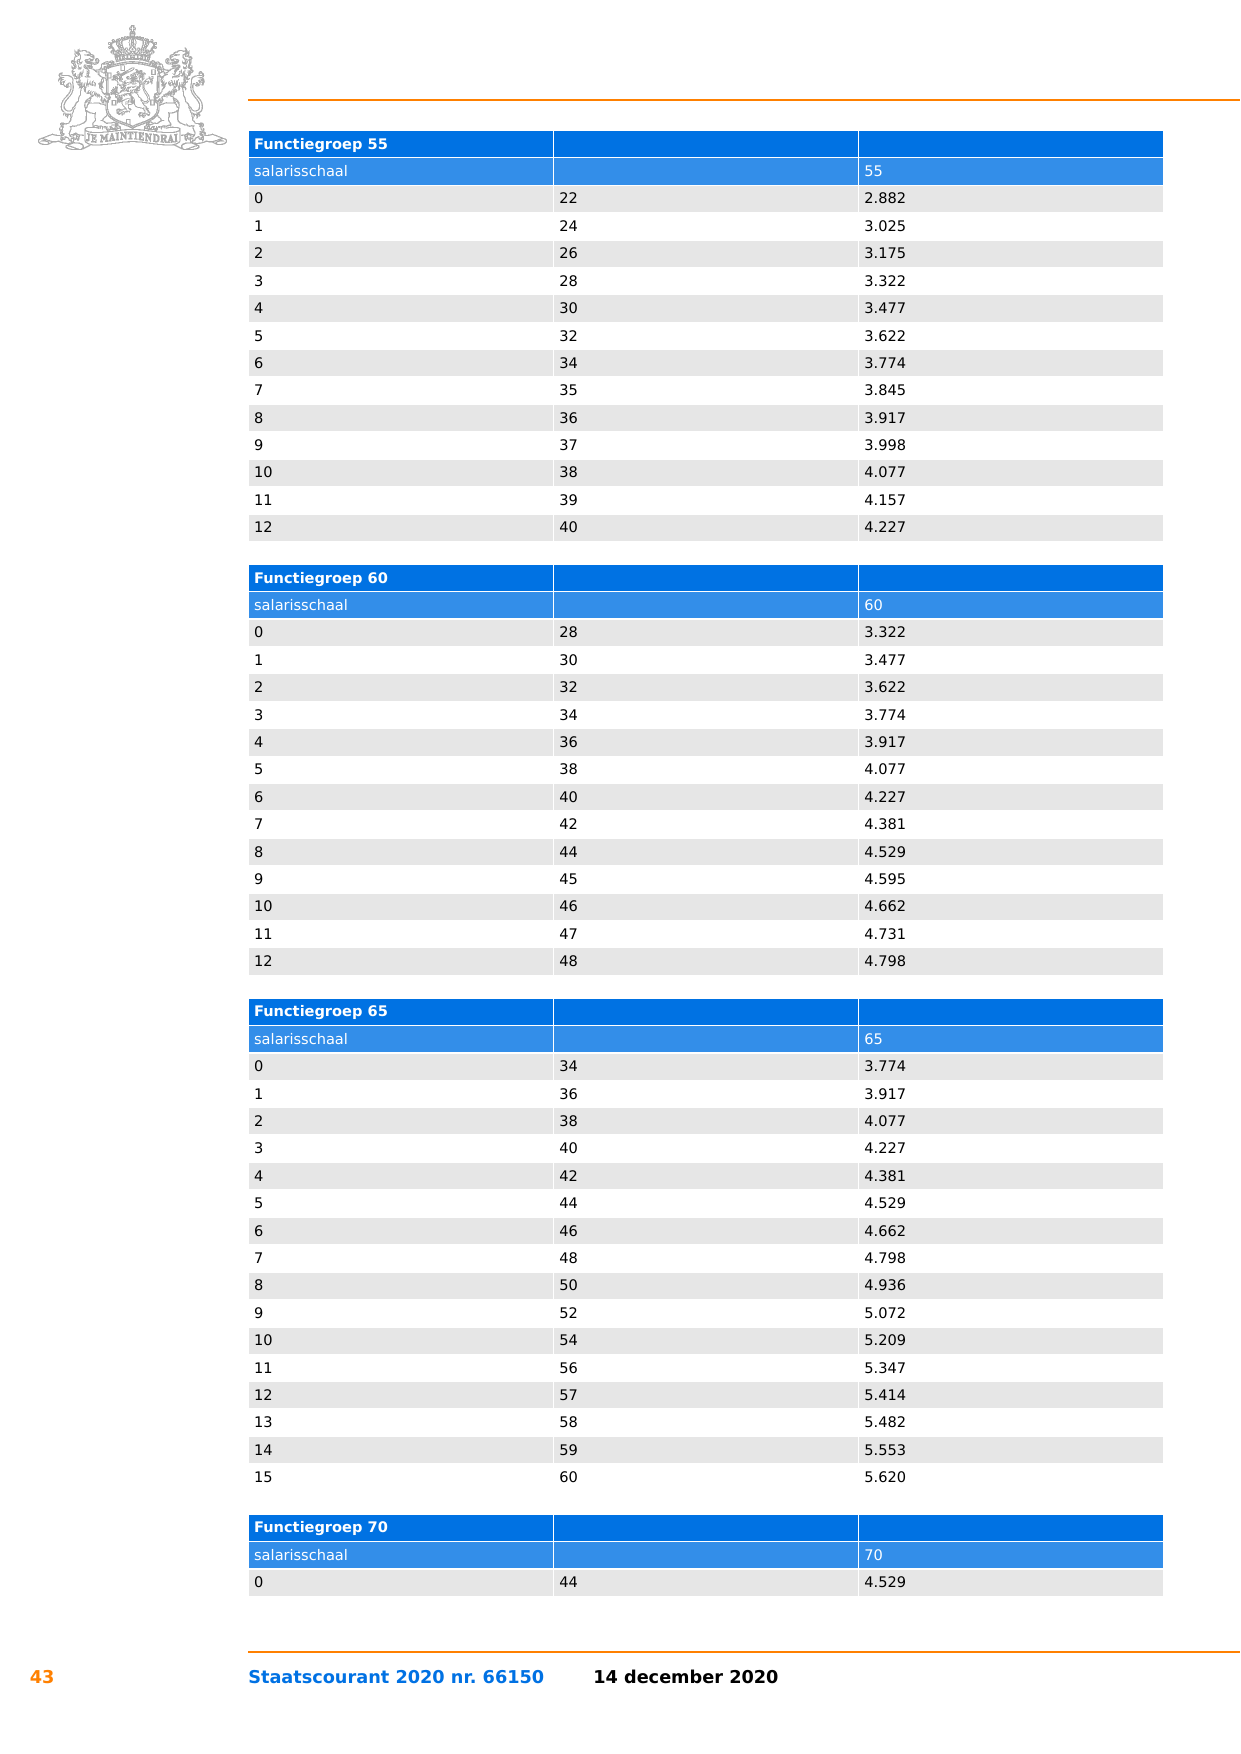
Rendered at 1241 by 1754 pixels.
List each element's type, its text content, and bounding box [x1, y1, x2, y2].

table_cell 44 [554, 1190, 858, 1217]
table_cell 4 [249, 1163, 553, 1189]
table_cell 5 [249, 323, 553, 349]
table_cell 4.595 [859, 866, 1163, 892]
table_cell 3.917 [859, 1081, 1163, 1107]
table_cell 70 [859, 1542, 1163, 1568]
table_cell 48 [554, 948, 858, 975]
table_cell 55 [859, 158, 1163, 185]
table_cell 0 [249, 620, 553, 646]
table_cell 3.622 [859, 674, 1163, 701]
table_cell 3.477 [859, 295, 1163, 322]
table_cell 48 [554, 1245, 858, 1272]
table_cell 36 [554, 729, 858, 756]
table_cell salarisschaal [249, 592, 553, 618]
table_cell 34 [554, 702, 858, 728]
table_cell 5.072 [859, 1300, 1163, 1326]
table_cell 34 [554, 1054, 858, 1080]
table_cell 10 [249, 894, 553, 920]
table_cell 0 [249, 1570, 553, 1596]
table_cell 42 [554, 811, 858, 838]
table_cell 8 [249, 1273, 553, 1299]
table_cell 30 [554, 647, 858, 673]
table_cell 7 [249, 1245, 553, 1272]
table_cell 38 [554, 1108, 858, 1134]
table_cell 4.157 [859, 487, 1163, 513]
table_cell 4.227 [859, 784, 1163, 810]
table_header [859, 1515, 1163, 1541]
table_cell 4.381 [859, 811, 1163, 838]
table_cell 3 [249, 268, 553, 294]
table_cell 4.529 [859, 1190, 1163, 1217]
table_cell 3.845 [859, 378, 1163, 404]
table_cell 32 [554, 323, 858, 349]
table_cell 7 [249, 378, 553, 404]
table_cell 5.482 [859, 1410, 1163, 1436]
table_cell 30 [554, 295, 858, 322]
table_cell 3.917 [859, 405, 1163, 431]
table_cell 1 [249, 647, 553, 673]
table_cell 2 [249, 674, 553, 701]
table_cell 36 [554, 405, 858, 431]
table_cell 7 [249, 811, 553, 838]
table_cell 5 [249, 1190, 553, 1217]
table_cell 3.774 [859, 702, 1163, 728]
table_cell 58 [554, 1410, 858, 1436]
table_cell 0 [249, 1054, 553, 1080]
table_cell [554, 1542, 858, 1568]
table_cell 26 [554, 241, 858, 267]
table_cell 37 [554, 432, 858, 459]
table_cell 22 [554, 186, 858, 212]
table_cell 38 [554, 460, 858, 486]
table_cell 56 [554, 1355, 858, 1381]
table_cell 3 [249, 1136, 553, 1162]
table_header Functiegroep 60 [249, 565, 553, 591]
table_cell 10 [249, 1328, 553, 1354]
table_cell 44 [554, 1570, 858, 1596]
table_cell 2 [249, 241, 553, 267]
table_cell 52 [554, 1300, 858, 1326]
table_cell 44 [554, 839, 858, 865]
table_header [859, 131, 1163, 157]
table_cell 4.529 [859, 1570, 1163, 1596]
table_cell 42 [554, 1163, 858, 1189]
table_cell 2 [249, 1108, 553, 1134]
table_header [554, 1515, 858, 1541]
table_cell 4.798 [859, 1245, 1163, 1272]
table_cell 4.227 [859, 515, 1163, 541]
table_cell 0 [249, 186, 553, 212]
table_cell 4.529 [859, 839, 1163, 865]
table_cell 3 [249, 702, 553, 728]
table_cell 5.620 [859, 1464, 1163, 1491]
table_cell 46 [554, 1218, 858, 1244]
table_cell 57 [554, 1382, 858, 1408]
table_cell 34 [554, 350, 858, 376]
table_cell salarisschaal [249, 158, 553, 185]
table_cell 65 [859, 1026, 1163, 1052]
table_cell 4.731 [859, 921, 1163, 947]
table_cell 60 [554, 1464, 858, 1491]
table_cell 4.381 [859, 1163, 1163, 1189]
table_cell 50 [554, 1273, 858, 1299]
table_cell 6 [249, 350, 553, 376]
table_cell 39 [554, 487, 858, 513]
table_cell 4.936 [859, 1273, 1163, 1299]
table_cell 11 [249, 921, 553, 947]
table_header [554, 565, 858, 591]
table_cell 45 [554, 866, 858, 892]
table_cell 40 [554, 784, 858, 810]
table_cell 28 [554, 268, 858, 294]
table_header [554, 131, 858, 157]
table_cell 5.209 [859, 1328, 1163, 1354]
picture [38, 25, 227, 150]
table_cell 3.774 [859, 350, 1163, 376]
table_cell 5 [249, 757, 553, 783]
table_header Functiegroep 70 [249, 1515, 553, 1541]
table_cell 1 [249, 213, 553, 239]
table_cell 4.077 [859, 460, 1163, 486]
table_cell 1 [249, 1081, 553, 1107]
table_cell 4.662 [859, 894, 1163, 920]
table_cell 5.553 [859, 1437, 1163, 1463]
table_cell 15 [249, 1464, 553, 1491]
table_cell 6 [249, 784, 553, 810]
table_cell [554, 158, 858, 185]
table_cell 46 [554, 894, 858, 920]
table_cell 3.622 [859, 323, 1163, 349]
table_cell 5.414 [859, 1382, 1163, 1408]
table_cell 2.882 [859, 186, 1163, 212]
table_cell 9 [249, 432, 553, 459]
table_cell 47 [554, 921, 858, 947]
table_cell 8 [249, 405, 553, 431]
table_cell 3.322 [859, 268, 1163, 294]
table_cell 12 [249, 515, 553, 541]
table_cell 3.025 [859, 213, 1163, 239]
table_cell 59 [554, 1437, 858, 1463]
table_cell salarisschaal [249, 1542, 553, 1568]
table_cell 11 [249, 1355, 553, 1381]
table_cell 12 [249, 1382, 553, 1408]
table_cell 11 [249, 487, 553, 513]
table_cell 13 [249, 1410, 553, 1436]
table_cell 9 [249, 1300, 553, 1326]
table_cell 36 [554, 1081, 858, 1107]
table_cell 3.477 [859, 647, 1163, 673]
table_cell 60 [859, 592, 1163, 618]
table_cell 32 [554, 674, 858, 701]
table_cell 4.662 [859, 1218, 1163, 1244]
table_cell 4 [249, 729, 553, 756]
table_cell salarisschaal [249, 1026, 553, 1052]
table_cell 3.998 [859, 432, 1163, 459]
table_header [859, 999, 1163, 1025]
table_cell 10 [249, 460, 553, 486]
table_cell 4.077 [859, 1108, 1163, 1134]
table_cell 4 [249, 295, 553, 322]
table_cell 3.774 [859, 1054, 1163, 1080]
table_header Functiegroep 65 [249, 999, 553, 1025]
table_cell 3.917 [859, 729, 1163, 756]
table_cell [554, 592, 858, 618]
table_cell 40 [554, 515, 858, 541]
table_cell 12 [249, 948, 553, 975]
table_cell 5.347 [859, 1355, 1163, 1381]
table_header [859, 565, 1163, 591]
table_cell 4.798 [859, 948, 1163, 975]
table_header [554, 999, 858, 1025]
table_cell 3.175 [859, 241, 1163, 267]
table_cell 9 [249, 866, 553, 892]
table_header Functiegroep 55 [249, 131, 553, 157]
table_cell 8 [249, 839, 553, 865]
table_cell 28 [554, 620, 858, 646]
table_cell 4.077 [859, 757, 1163, 783]
table_cell [554, 1026, 858, 1052]
table_cell 4.227 [859, 1136, 1163, 1162]
table_cell 38 [554, 757, 858, 783]
table_cell 40 [554, 1136, 858, 1162]
table_cell 6 [249, 1218, 553, 1244]
table_cell 35 [554, 378, 858, 404]
table_cell 54 [554, 1328, 858, 1354]
table_cell 24 [554, 213, 858, 239]
table_cell 3.322 [859, 620, 1163, 646]
table_cell 14 [249, 1437, 553, 1463]
